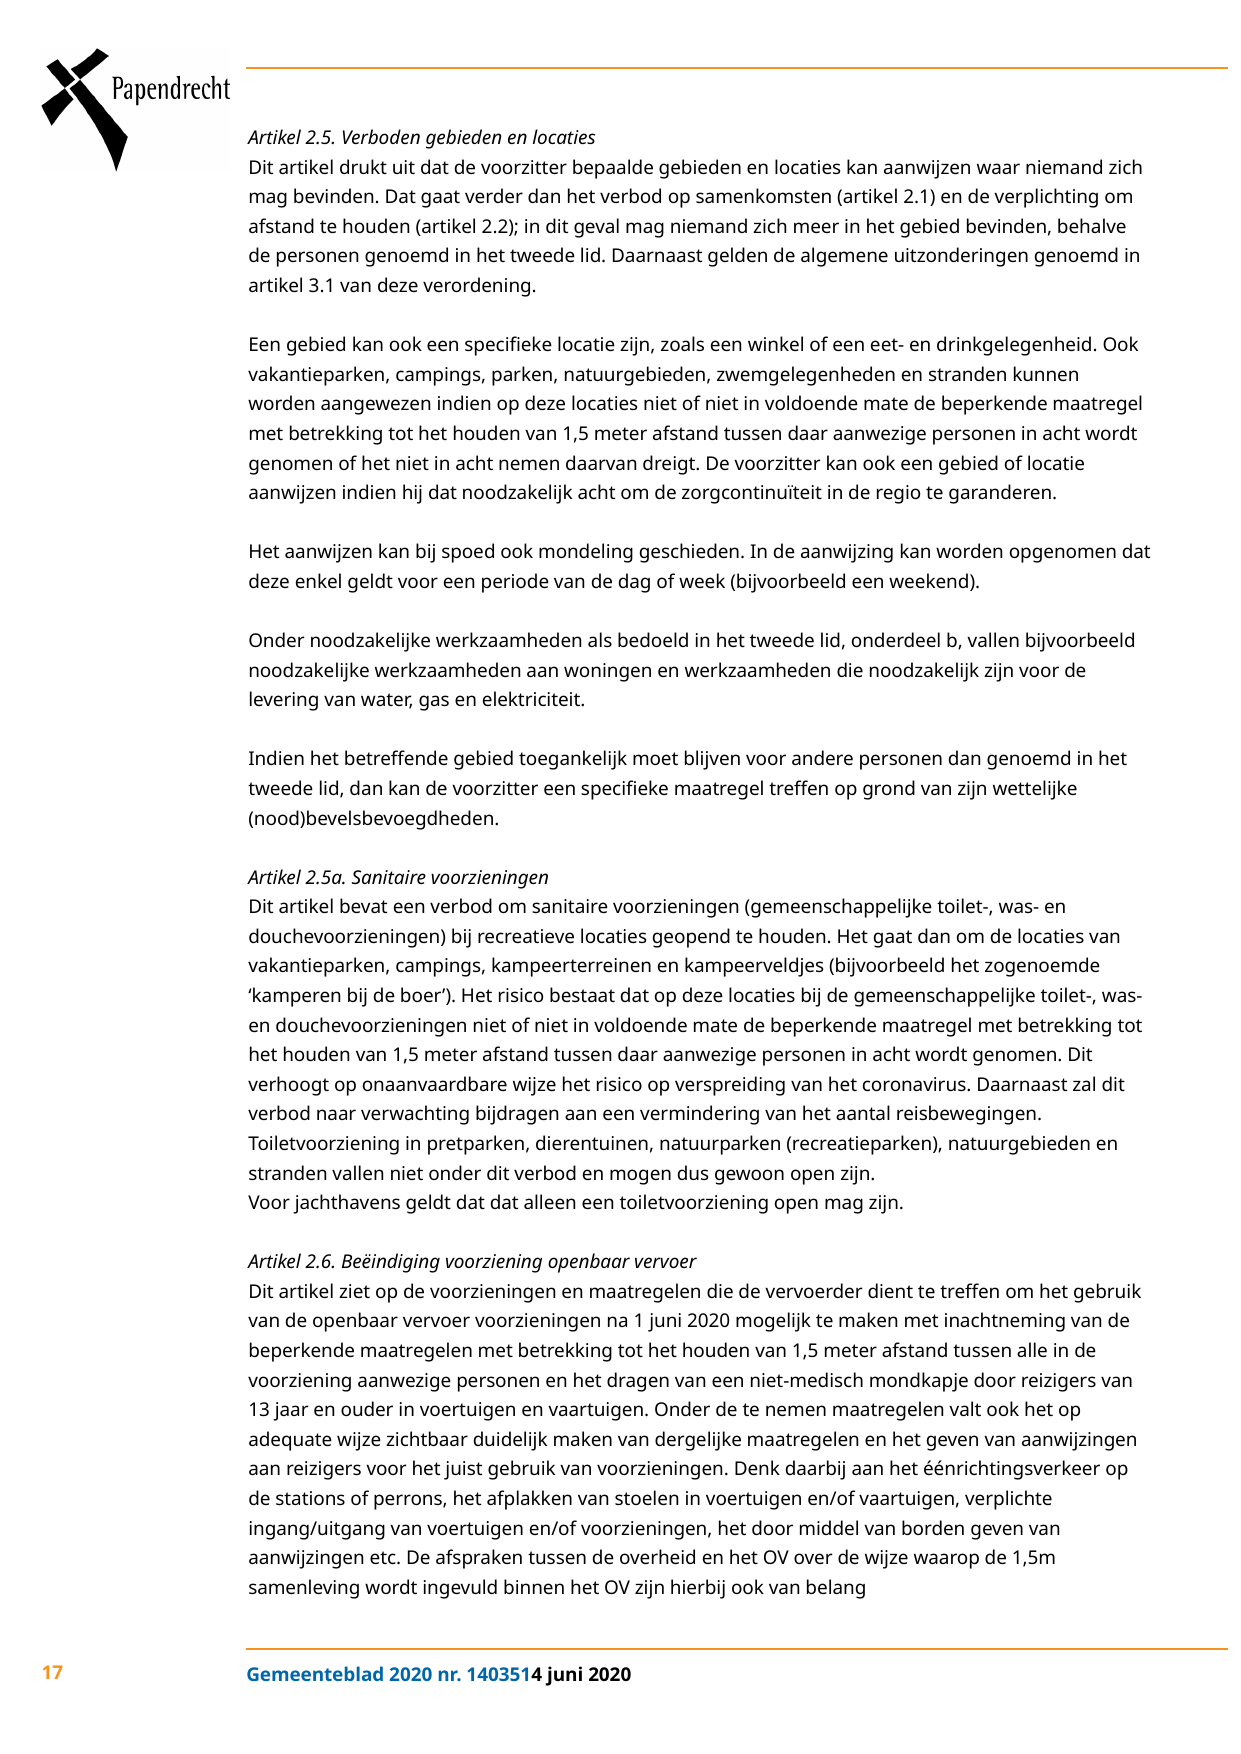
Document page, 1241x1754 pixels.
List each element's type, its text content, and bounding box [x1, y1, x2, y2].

text Indien het betreffende gebied toegankelijk moet blijven voor andere personen dan genoemd in het tweede lid, dan kan de voorzitter een specifieke maatregel treffen op grond van zijn wettelijke (nood)bevelsbevoegdheden. [248, 746, 1152, 831]
picture [41, 47, 231, 172]
text Onder noodzakelijke werkzaamheden als bedoeld in het tweede lid, onderdeel b, vallen bijvoorbeeld noodzakelijke werkzaamheden aan woningen en werkzaamheden die noodzakelijk zijn voor de levering van water, gas en elektriciteit. [248, 627, 1152, 712]
text Artikel 2.6. Beëindiging voorziening openbaar vervoer [248, 1248, 1152, 1274]
text Artikel 2.5. Verboden gebieden en locaties [248, 124, 1152, 150]
text Artikel 2.5a. Sanitaire voorzieningen [248, 864, 1152, 890]
text Dit artikel bevat een verbod om sanitaire voorzieningen (gemeenschappelijke toilet-, was- en douchevoorzieningen) bij recreatieve locaties geopend te houden. Het gaat dan om de locaties van vakantieparken, campings, kampeerterreinen en kampeerveldjes (bijvoorbeeld het zogenoemde ‘kamperen bij de boer’). Het risico bestaat dat op deze locaties bij de gemeenschappelijke toilet-, was- en douchevoorzieningen niet of niet in voldoende mate de beperkende maatregel met betrekking tot het houden van 1,5 meter afstand tussen daar aanwezige personen in acht wordt genomen. Dit verhoogt op onaanvaardbare wijze het risico op verspreiding van het coronavirus. Daarnaast zal dit verbod naar verwachting bijdragen aan een vermindering van het aantal reisbewegingen. [248, 893, 1152, 1126]
text Het aanwijzen kan bij spoed ook mondeling geschieden. In de aanwijzing kan worden opgenomen dat deze enkel geldt voor een periode van de dag of week (bijvoorbeeld een weekend). [248, 538, 1152, 594]
text Dit artikel drukt uit dat de voorzitter bepaalde gebieden en locaties kan aanwijzen waar niemand zich mag bevinden. Dat gaat verder dan het verbod op samenkomsten (artikel 2.1) en de verplichting om afstand te houden (artikel 2.2); in dit geval mag niemand zich meer in het gebied bevinden, behalve de personen genoemd in het tweede lid. Daarnaast gelden de algemene uitzonderingen genoemd in artikel 3.1 van deze verordening. [248, 154, 1152, 298]
text Voor jachthavens geldt dat dat alleen een toiletvoorziening open mag zijn. [248, 1189, 1152, 1215]
text Een gebied kan ook een specifieke locatie zijn, zoals een winkel of een eet- en drinkgelegenheid. Ook vakantieparken, campings, parken, natuurgebieden, zwemgelegenheden en stranden kunnen worden aangewezen indien op deze locaties niet of niet in voldoende mate de beperkende maatregel met betrekking tot het houden van 1,5 meter afstand tussen daar aanwezige personen in acht wordt genomen of het niet in acht nemen daarvan dreigt. De voorzitter kan ook een gebied of locatie aanwijzen indien hij dat noodzakelijk acht om de zorgcontinuïteit in de regio te garanderen. [248, 331, 1152, 505]
text Toiletvoorziening in pretparken, dierentuinen, natuurparken (recreatieparken), natuurgebieden en stranden vallen niet onder dit verbod en mogen dus gewoon open zijn. [248, 1130, 1152, 1186]
text Dit artikel ziet op de voorzieningen en maatregelen die de vervoerder dient te treffen om het gebruik van de openbaar vervoer voorzieningen na 1 juni 2020 mogelijk te maken met inachtneming van de beperkende maatregelen met betrekking tot het houden van 1,5 meter afstand tussen alle in de voorziening aanwezige personen en het dragen van een niet-medisch mondkapje door reizigers van 13 jaar en ouder in voertuigen en vaartuigen. Onder de te nemen maatregelen valt ook het op adequate wijze zichtbaar duidelijk maken van dergelijke maatregelen en het geven van aanwijzingen aan reizigers voor het juist gebruik van voorzieningen. Denk daarbij aan het éénrichtingsverkeer op de stations of perrons, het afplakken van stoelen in voertuigen en/of vaartuigen, verplichte ingang/uitgang van voertuigen en/of voorzieningen, het door middel van borden geven van aanwijzingen etc. De afspraken tussen de overheid en het OV over de wijze waarop de 1,5m samenleving wordt ingevuld binnen het OV zijn hierbij ook van belang [248, 1278, 1152, 1600]
